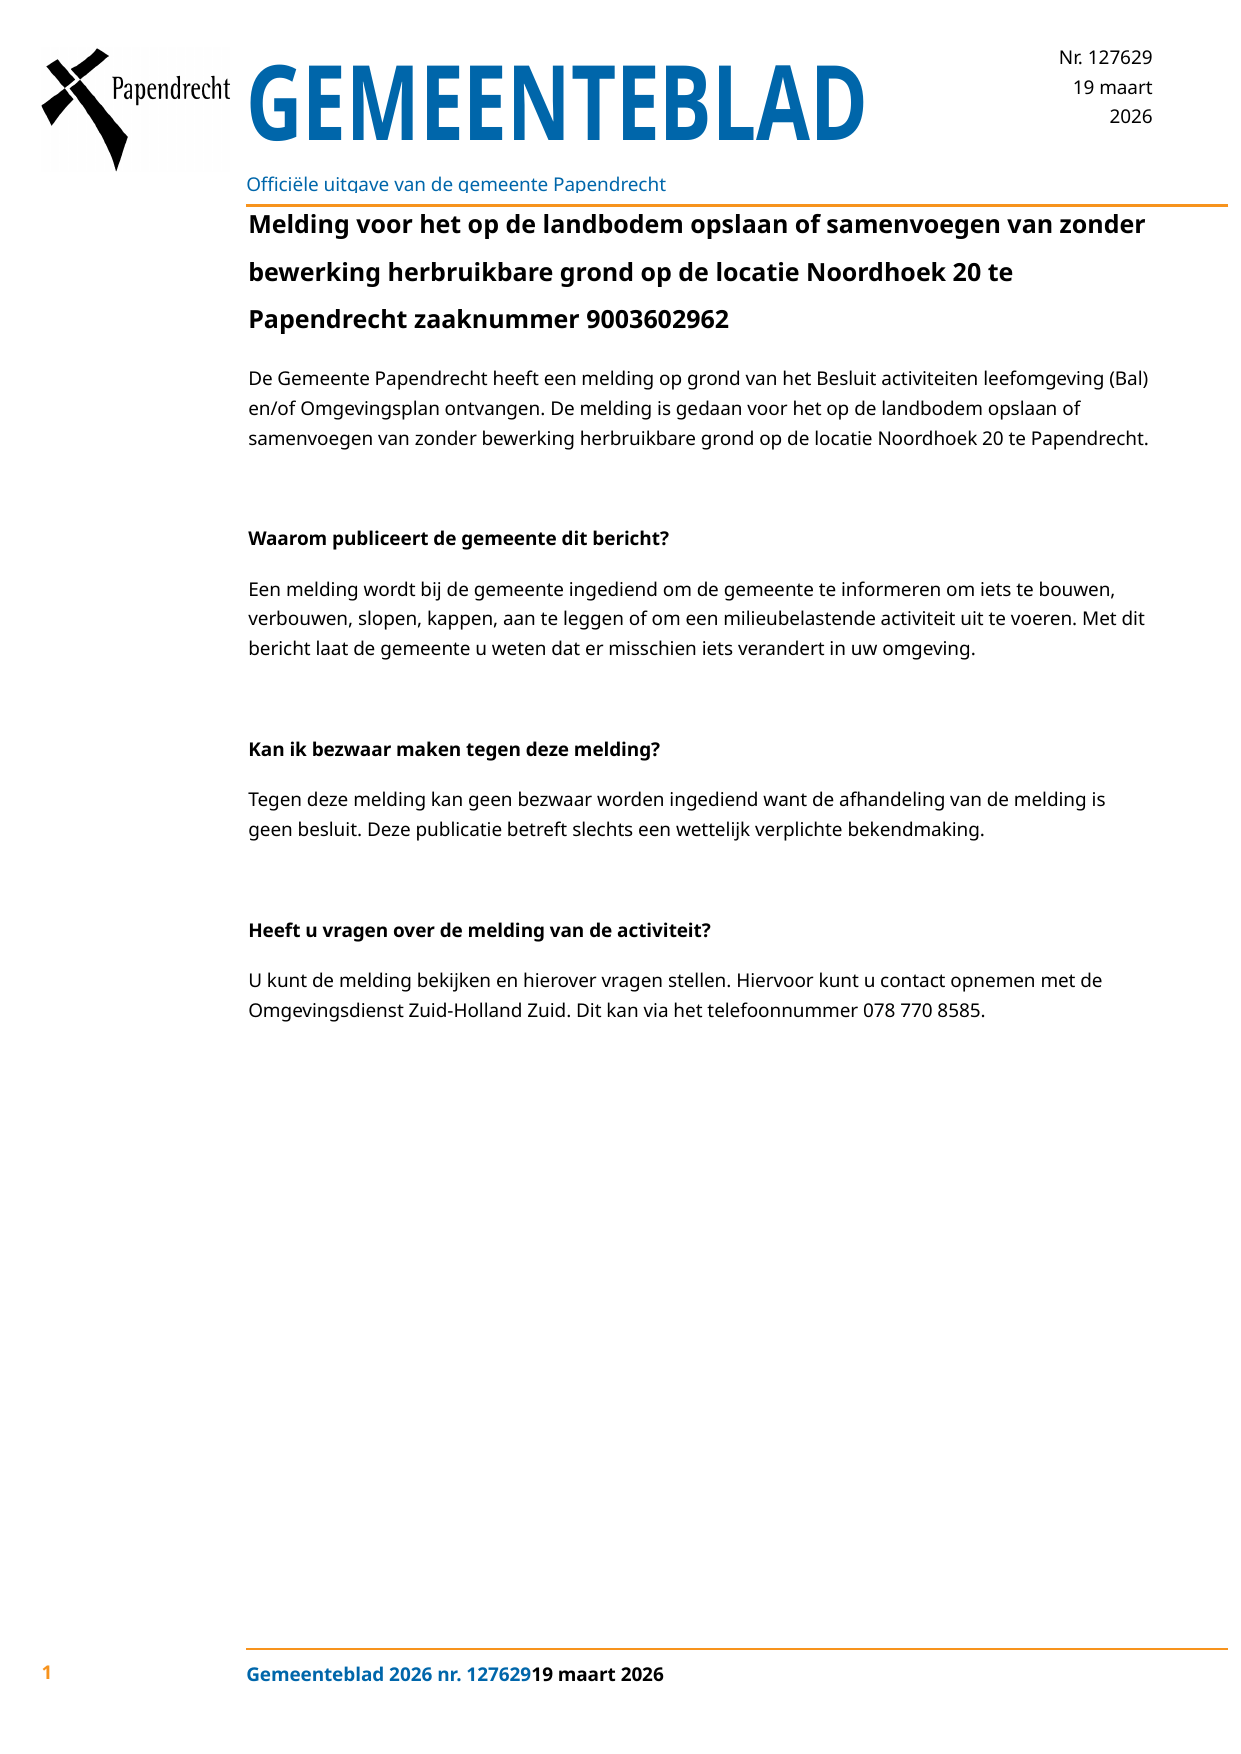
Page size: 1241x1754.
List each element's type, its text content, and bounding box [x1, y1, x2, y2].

text U kunt de melding bekijken en hierover vragen stellen. Hiervoor kunt u contact opnemen met de Omgevingsdienst Zuid-Holland Zuid. Dit kan via het telefoonnummer 078 770 8585. [248, 967, 1152, 1022]
text Kan ik bezwaar maken tegen deze melding? [248, 736, 1152, 762]
text De Gemeente Papendrecht heeft een melding op grond van het Besluit activiteiten leefomgeving (Bal) en/of Omgevingsplan ontvangen. De melding is gedaan voor het op de landbodem opslaan of samenvoegen van zonder bewerking herbruikbare grond op de locatie Noordhoek 20 te Papendrecht. [248, 366, 1152, 450]
text Melding voor het op de landbodem opslaan of samenvoegen van zonder bewerking herbruikbare grond op de locatie Noordhoek 20 te Papendrecht zaaknummer 9003602962 [248, 207, 1152, 336]
text Tegen deze melding kan geen bezwaar worden ingediend want de afhandeling van de melding is geen besluit. Deze publicatie betreft slechts een wettelijk verplichte bekendmaking. [248, 786, 1152, 842]
text Heeft u vragen over de melding van de activiteit? [248, 917, 1152, 942]
text Waarom publiceert de gemeente dit bericht? [248, 526, 1152, 551]
text Een melding wordt bij de gemeente ingediend om de gemeente te informeren om iets te bouwen, verbouwen, slopen, kappen, aan te leggen of om een milieubelastende activiteit uit te voeren. Met dit bericht laat de gemeente u weten dat er misschien iets verandert in uw omgeving. [248, 576, 1152, 661]
picture [41, 47, 231, 172]
